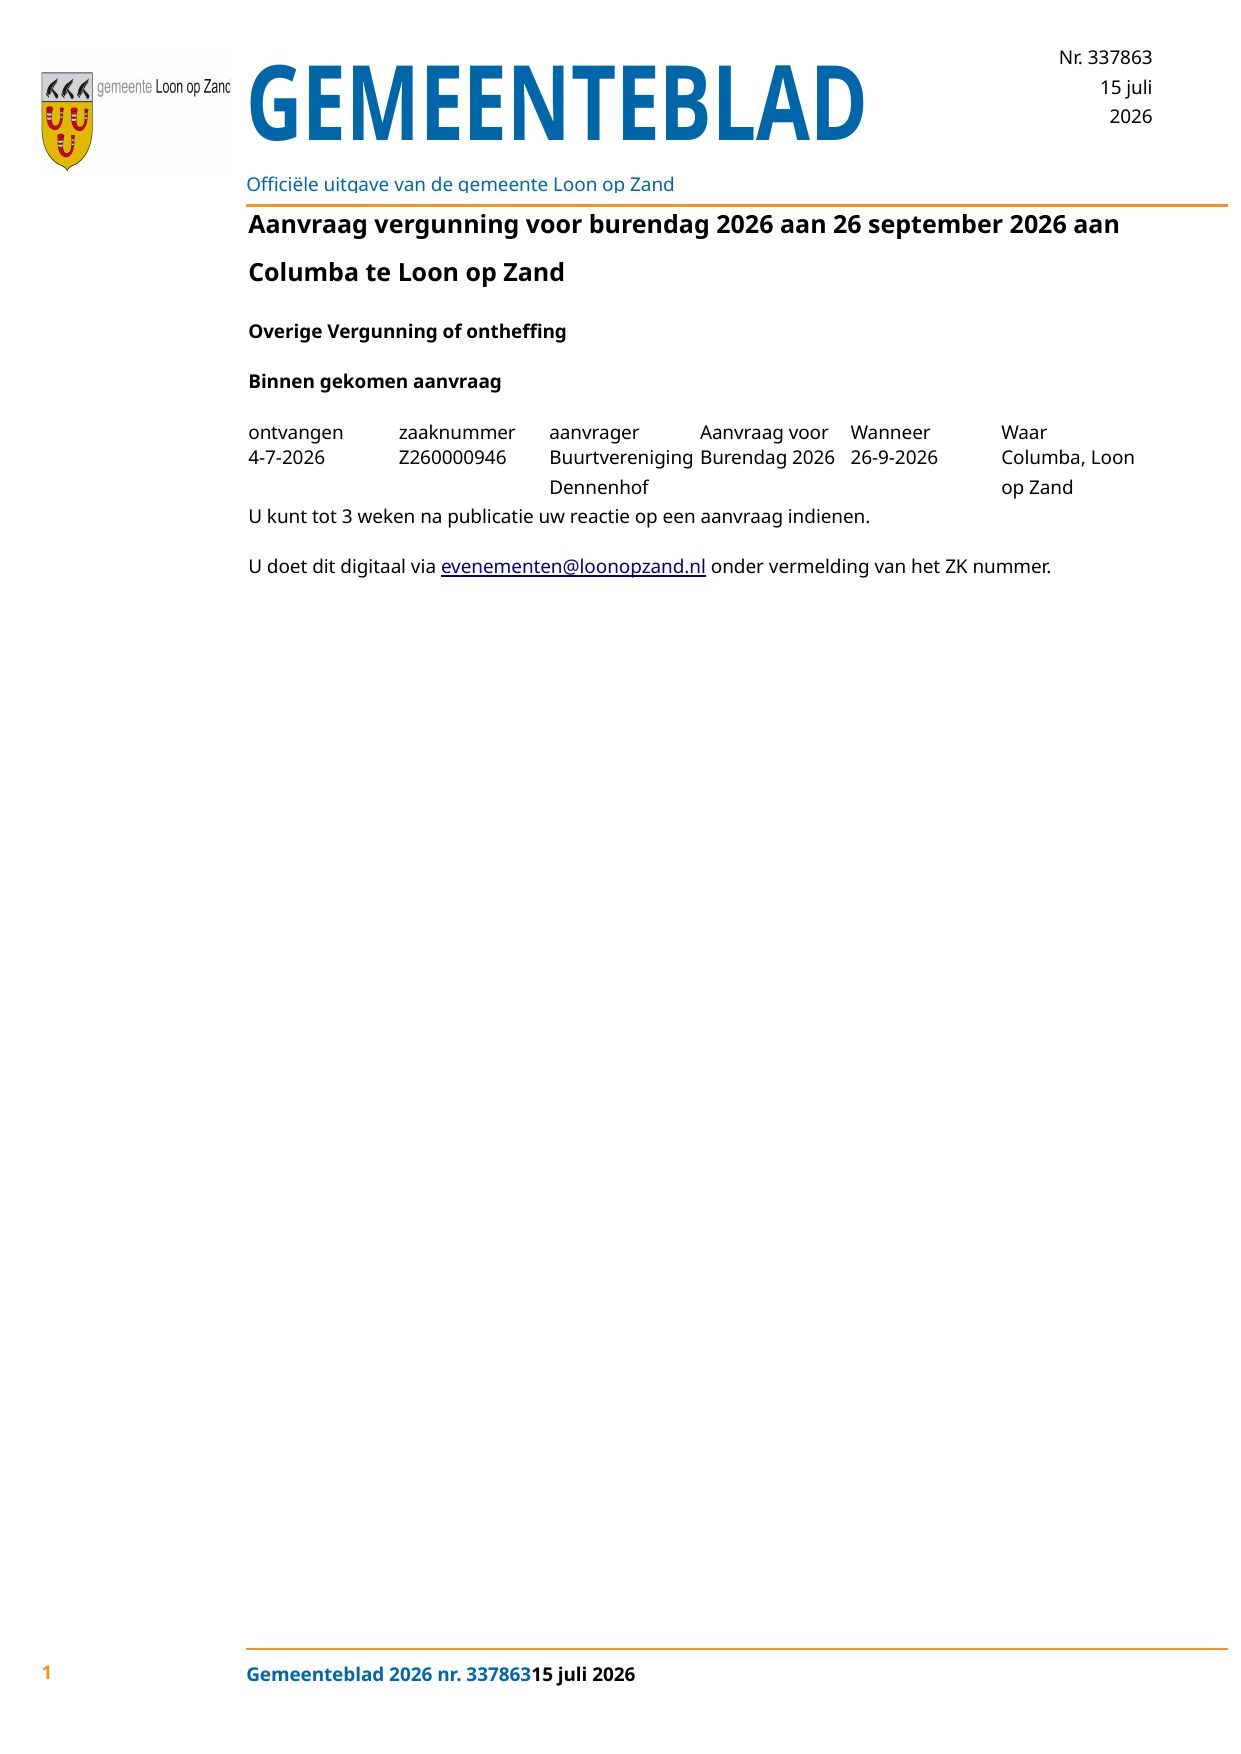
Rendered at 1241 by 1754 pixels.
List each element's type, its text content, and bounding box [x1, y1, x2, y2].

table_cell Z260000946 [399, 445, 549, 500]
table_header Aanvraag voor [700, 419, 850, 444]
table_header Waar [1001, 419, 1152, 444]
table_cell Buurtvereniging Dennenhof [549, 445, 700, 500]
table_cell Columba, Loon op Zand [1001, 445, 1152, 500]
table_cell 4-7-2026 [248, 445, 398, 500]
picture [41, 47, 231, 172]
table_header zaaknummer [399, 419, 549, 444]
text Overige Vergunning of ontheffing [248, 318, 1152, 344]
table_cell 26-9-2026 [850, 445, 1001, 500]
text U doet dit digitaal via evenementen@loonopzand.nl onder vermelding van het ZK nummer. [248, 553, 1152, 579]
table_cell Burendag 2026 [700, 445, 850, 500]
text U kunt tot 3 weken na publicatie uw reactie op een aanvraag indienen. [248, 503, 1152, 529]
text Binnen gekomen aanvraag [248, 368, 1152, 394]
text Aanvraag vergunning voor burendag 2026 aan 26 september 2026 aan Columba te Loon op Zand [248, 207, 1152, 288]
table_header ontvangen [248, 419, 398, 444]
table_header Wanneer [850, 419, 1001, 444]
table_header aanvrager [549, 419, 700, 444]
